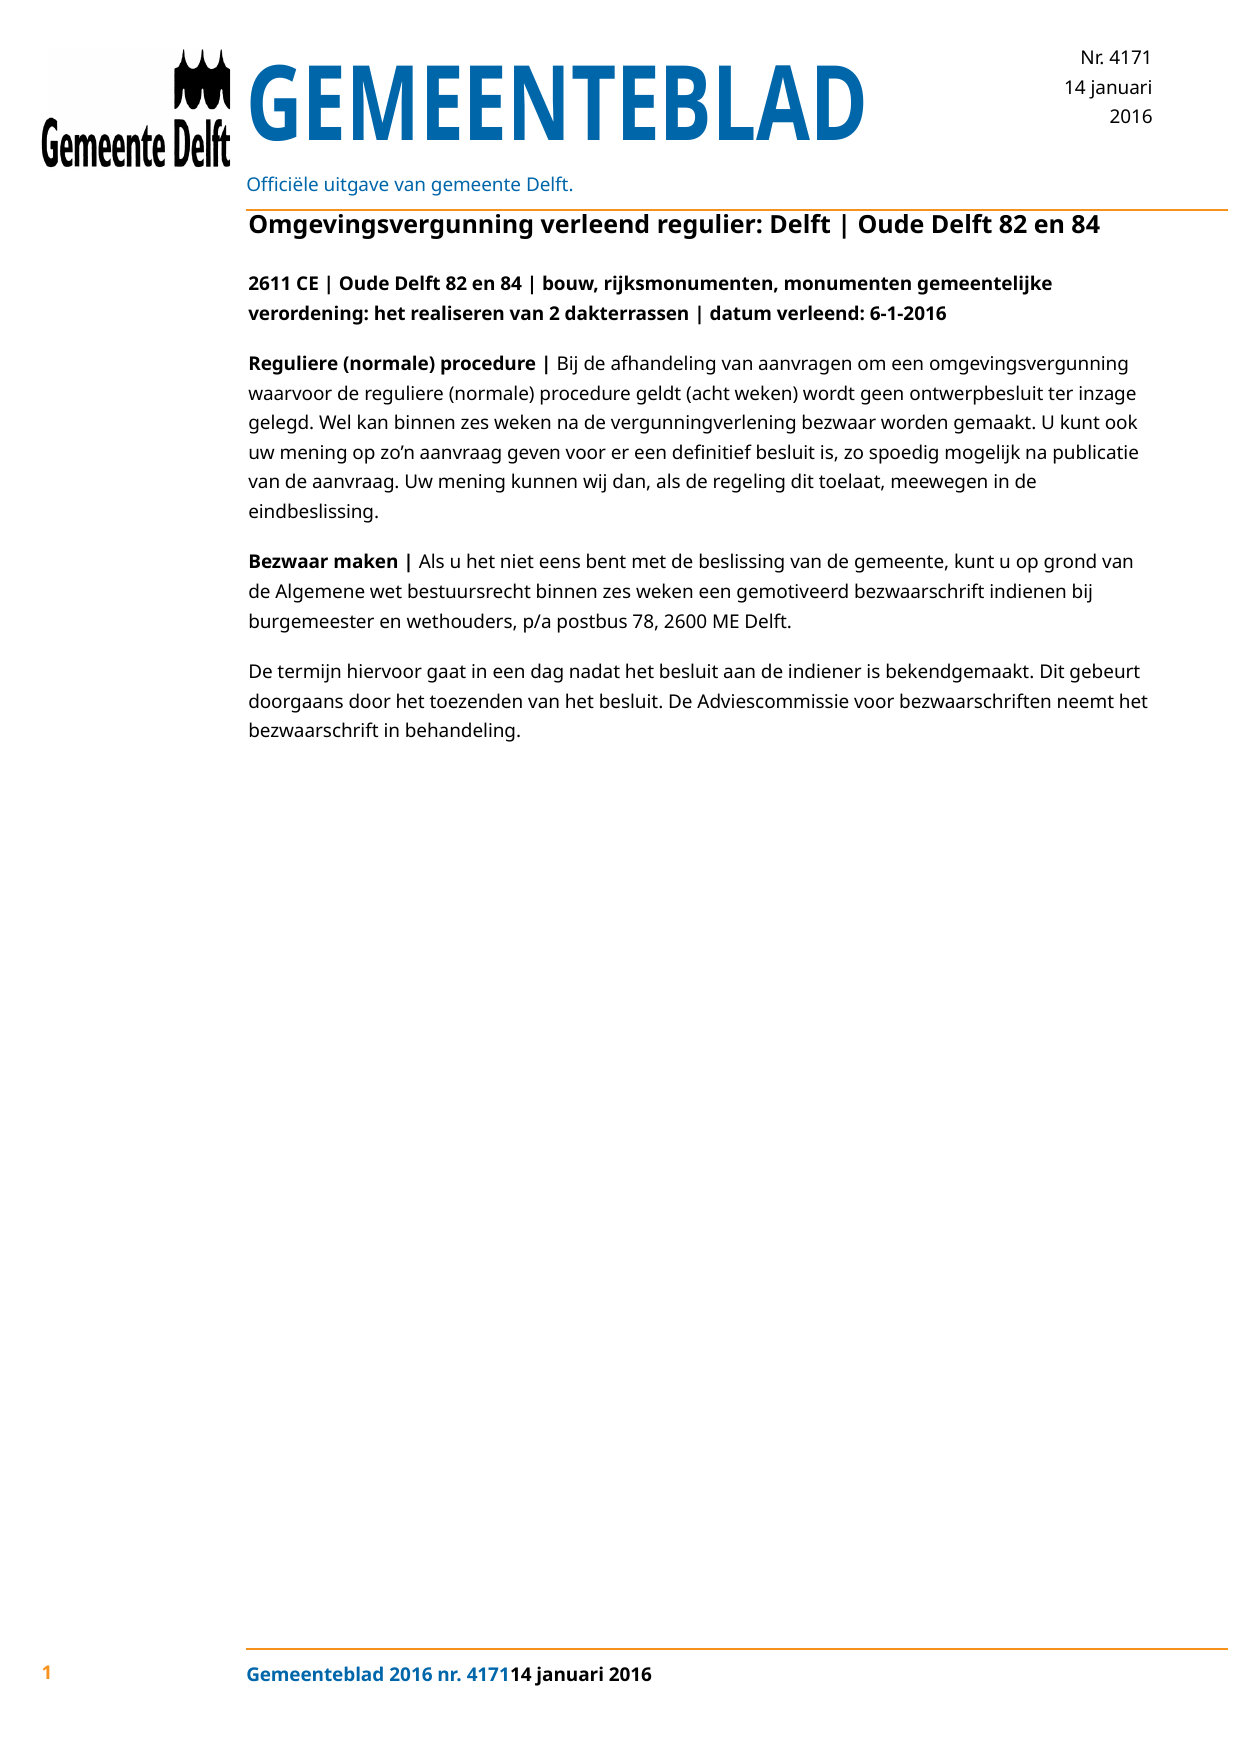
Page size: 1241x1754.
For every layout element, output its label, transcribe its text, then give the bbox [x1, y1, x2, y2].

text Bezwaar maken | Als u het niet eens bent met de beslissing van de gemeente, kunt u op grond van de Algemene wet bestuursrecht binnen zes weken een gemotiveerd bezwaarschrift indienen bij burgemeester en wethouders, p/a postbus 78, 2600 ME Delft. [248, 549, 1152, 633]
text Omgevingsvergunning verleend regulier: Delft | Oude Delft 82 en 84 [248, 211, 1152, 241]
text 2611 CE | Oude Delft 82 en 84 | bouw, rijksmonumenten, monumenten gemeentelijke verordening: het realiseren van 2 dakterrassen | datum verleend: 6-1-2016 [248, 270, 1152, 326]
text De termijn hiervoor gaat in een dag nadat het besluit aan de indiener is bekendgemaakt. Dit gebeurt doorgaans door het toezenden van het besluit. De Adviescommissie voor bezwaarschriften neemt het bezwaarschrift in behandeling. [248, 658, 1152, 743]
picture [41, 47, 231, 172]
text Reguliere (normale) procedure | Bij de afhandeling van aanvragen om een omgevingsvergunning waarvoor de reguliere (normale) procedure geldt (acht weken) wordt geen ontwerpbesluit ter inzage gelegd. Wel kan binnen zes weken na de vergunningverlening bezwaar worden gemaakt. U kunt ook uw mening op zo’n aanvraag geven voor er een definitief besluit is, zo spoedig mogelijk na publicatie van de aanvraag. Uw mening kunnen wij dan, als de regeling dit toelaat, meewegen in de eindbeslissing. [248, 350, 1152, 524]
